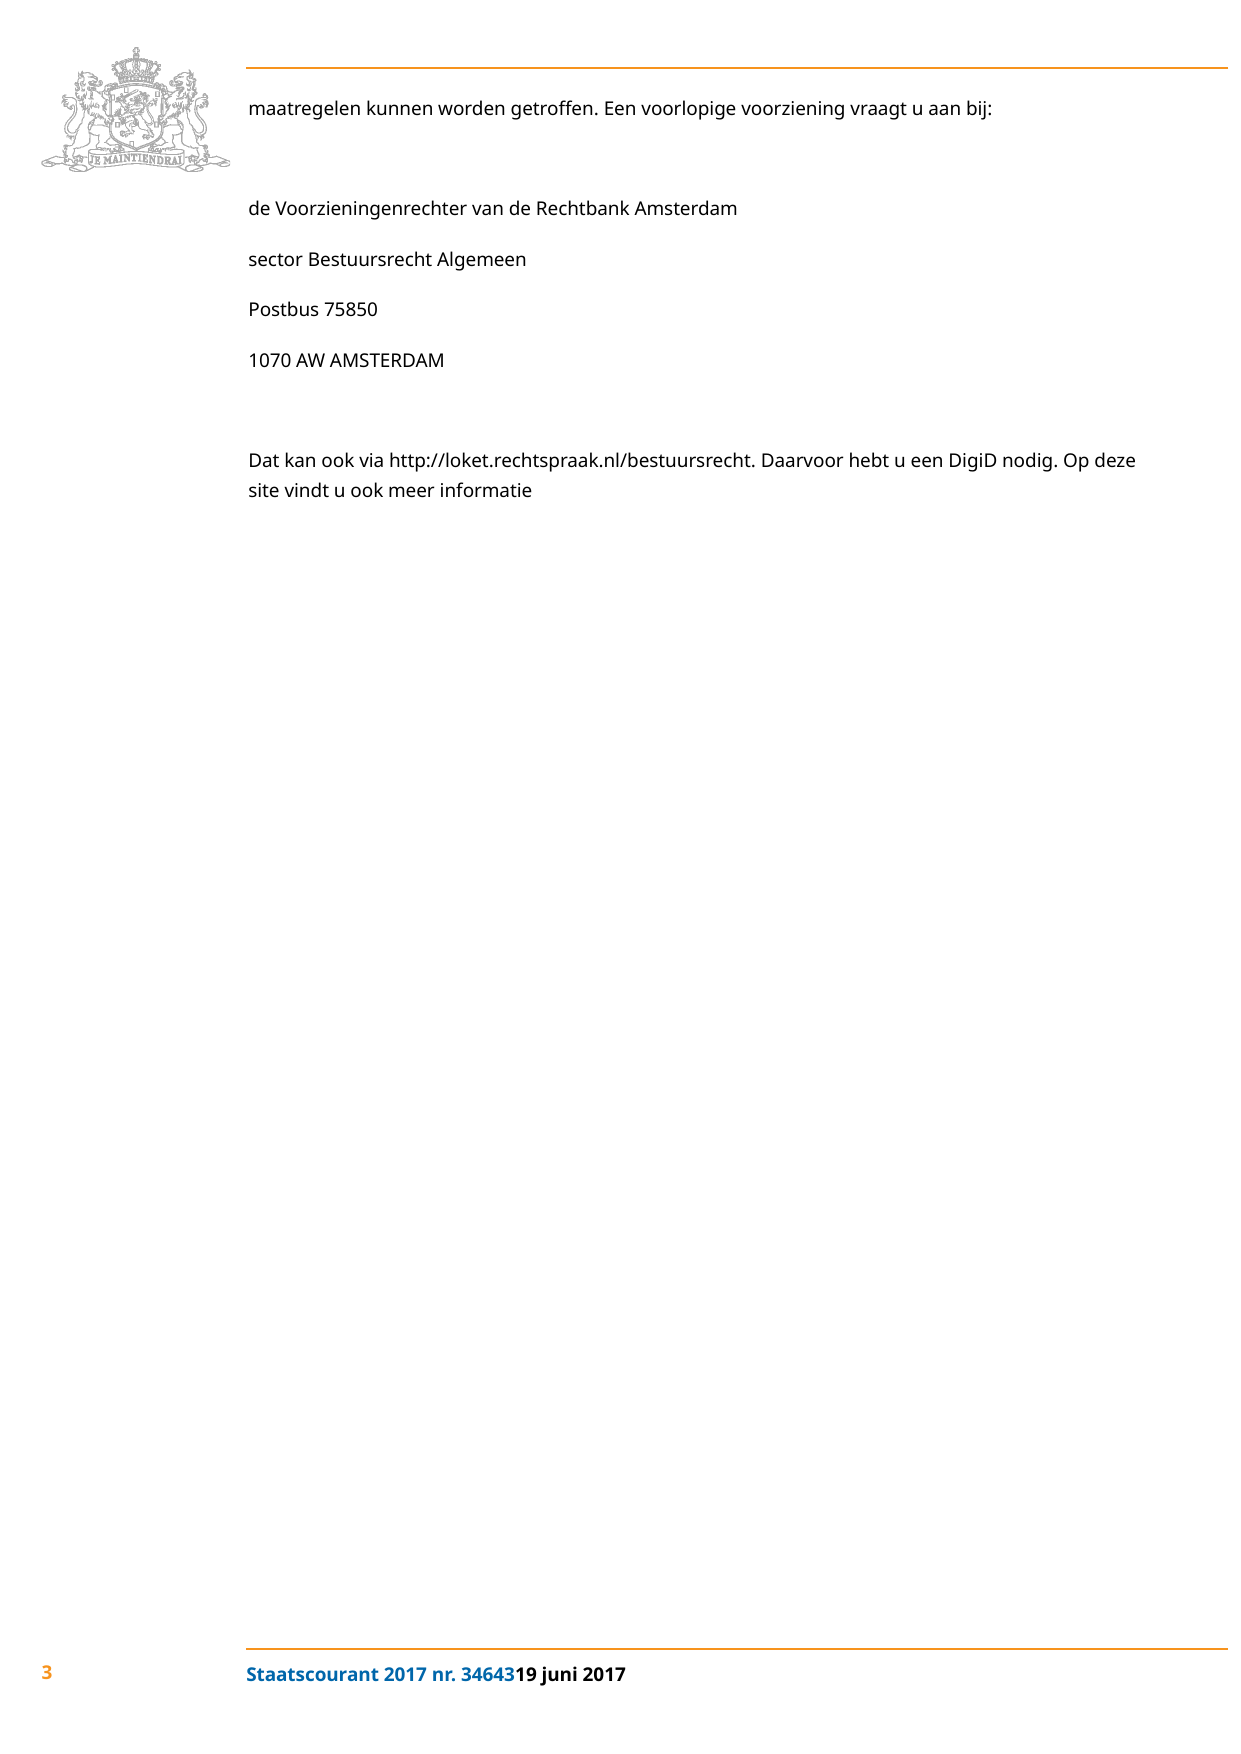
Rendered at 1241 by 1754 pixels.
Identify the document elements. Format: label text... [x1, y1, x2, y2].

text de Voorzieningenrechter van de Rechtbank Amsterdam [248, 196, 1152, 221]
text maatregelen kunnen worden getroffen. Een voorlopige voorziening vraagt u aan bij: [248, 95, 1152, 121]
text sector Bestuursrecht Algemeen [248, 246, 1152, 272]
text Dat kan ook via http://loket.rechtspraak.nl/bestuursrecht. Daarvoor hebt u een DigiD nodig. Op deze site vindt u ook meer informatie [248, 448, 1152, 503]
picture [41, 47, 231, 172]
text 1070 AW AMSTERDAM [248, 347, 1152, 373]
text Postbus 75850 [248, 296, 1152, 322]
